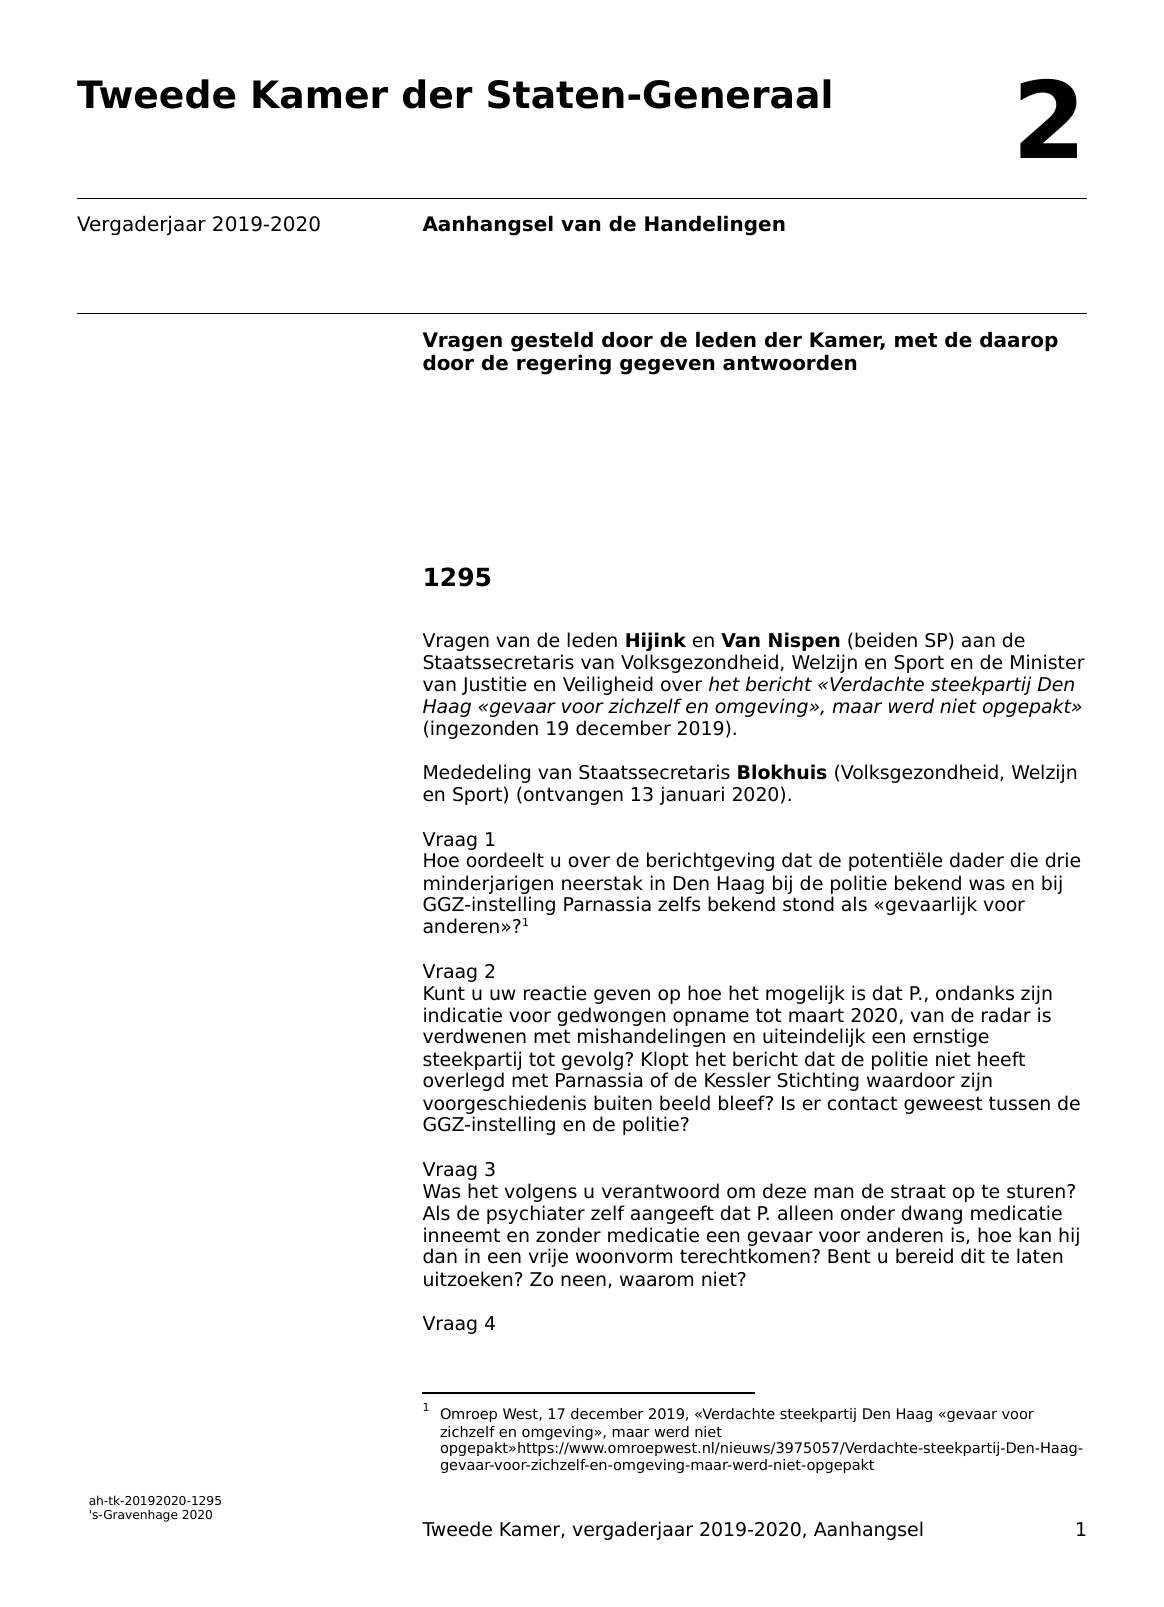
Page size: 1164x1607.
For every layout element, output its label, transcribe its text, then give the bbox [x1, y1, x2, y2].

text Was het volgens u verantwoord om deze man de straat op te sturen? Als de psychiater zelf aangeeft dat P. alleen onder dwang medicatie inneemt en zonder medicatie een gevaar voor anderen is, hoe kan hij dan in een vrije woonvorm terechtkomen? Bent u bereid dit te laten uitzoeken? Zo neen, waarom niet? [422, 1181, 1087, 1290]
table_cell Vragen gesteld door de leden der Kamer, met de daarop door de regering gegeven antwoorden [422, 314, 1087, 375]
text Vraag 4 [422, 1313, 1087, 1334]
text Kunt u uw reactie geven op hoe het mogelijk is dat P., ondanks zijn indicatie voor gedwongen opname tot maart 2020, van de radar is verdwenen met mishandelingen en uiteindelijk een ernstige steekpartij tot gevolg? Klopt het bericht dat de politie niet heeft overlegd met Parnassia of de Kessler Stichting waardoor zijn voorgeschiedenis buiten beeld bleef? Is er contact geweest tussen de GGZ-instelling en de politie? [422, 982, 1087, 1136]
text 1295 [422, 563, 1087, 592]
table_header 2 [886, 59, 1087, 198]
text Omroep West, 17 december 2019, «Verdachte steekpartij Den Haag «gevaar voor zichzelf en omgeving», maar werd niet opgepakt»https://www.omroepwest.nl/nieuws/3975057/Verdachte-steekpartij-Den-Haag-gevaar-voor-zichzelf-en-omgeving-maar-werd-niet-opgepakt [422, 1402, 1087, 1474]
text ah-tk-20192020-1295 [88, 1494, 323, 1508]
table_cell Aanhangsel van de Handelingen [422, 199, 1087, 313]
table_cell [77, 314, 422, 375]
table_cell Vergaderjaar 2019-2020 [77, 199, 422, 313]
text Vraag 1 [422, 828, 1087, 850]
text Vraag 2 [422, 961, 1087, 982]
text Hoe oordeelt u over de berichtgeving dat de potentiële dader die drie minderjarigen neerstak in Den Haag bij de politie bekend was en bij GGZ-instelling Parnassia zelfs bekend stond als «gevaarlijk voor anderen»? [422, 850, 1087, 938]
text Vraag 3 [422, 1158, 1087, 1181]
text Vragen van de leden Hijink en Van Nispen (beiden SP) aan de Staatssecretaris van Volksgezondheid, Welzijn en Sport en de Minister van Justitie en Veiligheid over het bericht «Verdachte steekpartij Den Haag «gevaar voor zichzelf en omgeving», maar werd niet opgepakt» (ingezonden 19 december 2019). [422, 630, 1087, 740]
text Mededeling van Staatssecretaris Blokhuis (Volksgezondheid, Welzijn en Sport) (ontvangen 13 januari 2020). [422, 762, 1087, 806]
table_header Tweede Kamer der Staten-Generaal [77, 59, 886, 198]
text 's-Gravenhage 2020 [88, 1508, 323, 1522]
